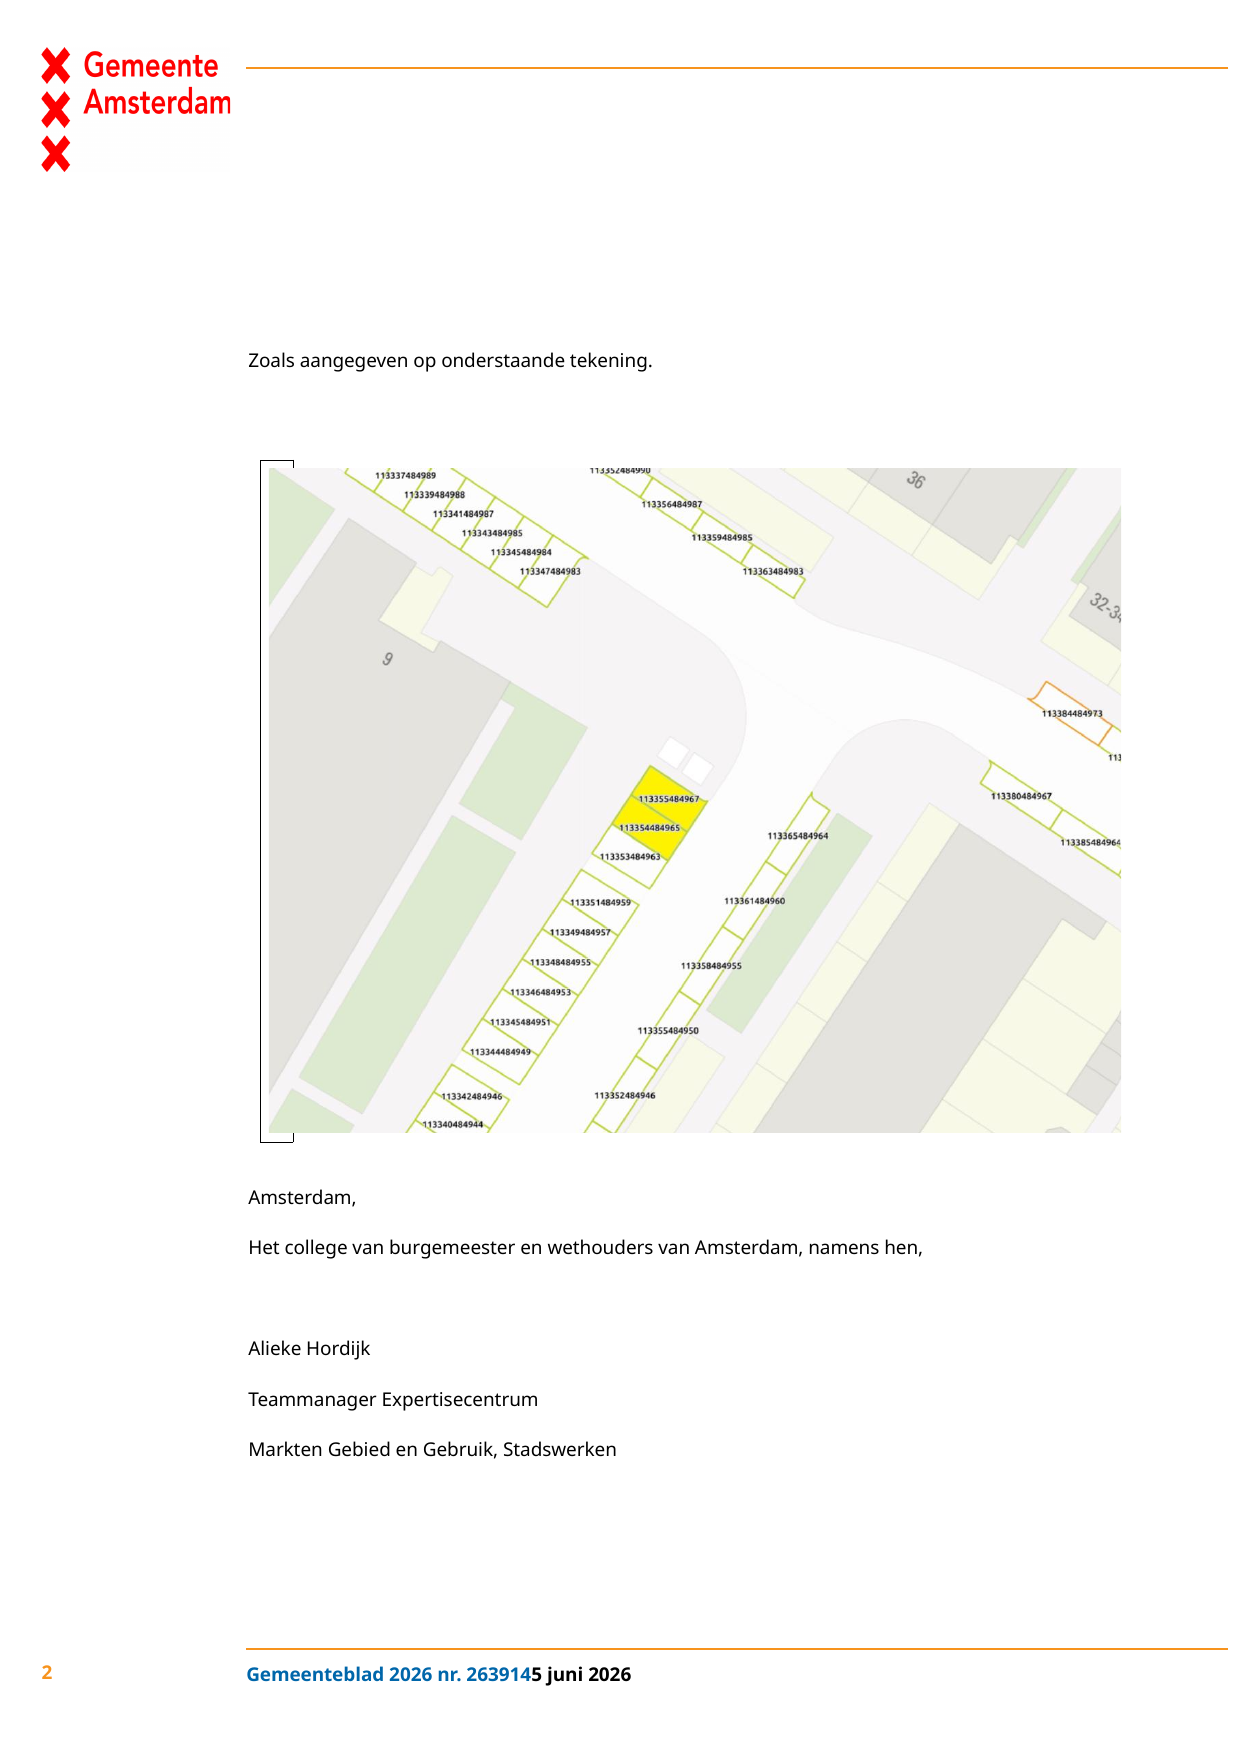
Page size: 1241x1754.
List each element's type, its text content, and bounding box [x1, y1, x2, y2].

text Zoals aangegeven op onderstaande tekening. [248, 347, 1152, 373]
text Het college van burgemeester en wethouders van Amsterdam, namens hen, [248, 1234, 1152, 1260]
text Alieke Hordijk [248, 1335, 1152, 1361]
text Markten Gebied en Gebruik, Stadswerken [248, 1436, 1152, 1462]
picture [268, 468, 1122, 1133]
text Teammanager Expertisecentrum [248, 1386, 1152, 1411]
picture [41, 47, 231, 172]
text Amsterdam, [248, 1184, 1152, 1210]
